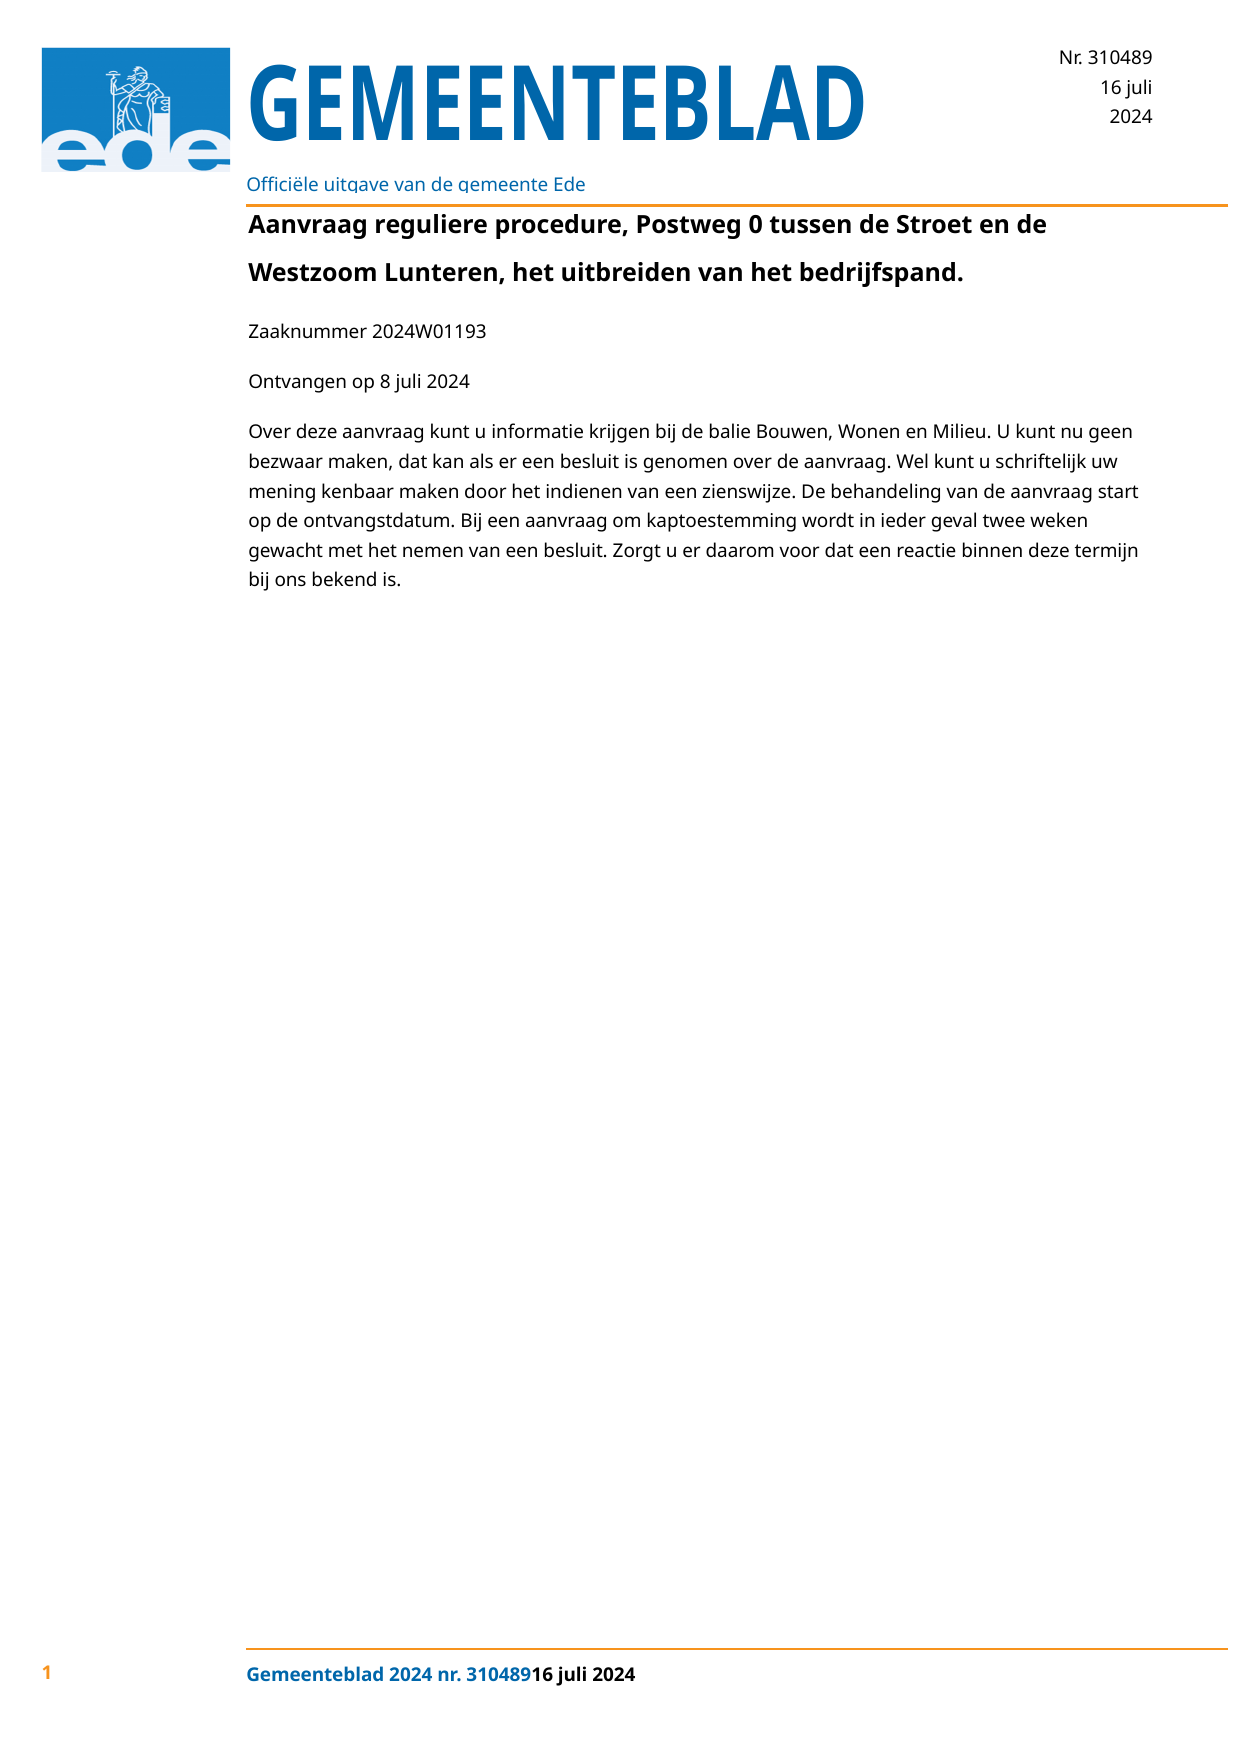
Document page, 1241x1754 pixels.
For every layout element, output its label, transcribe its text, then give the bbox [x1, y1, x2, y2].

picture [41, 47, 231, 172]
text Over deze aanvraag kunt u informatie krijgen bij de balie Bouwen, Wonen en Milieu. U kunt nu geen bezwaar maken, dat kan als er een besluit is genomen over de aanvraag. Wel kunt u schriftelijk uw mening kenbaar maken door het indienen van een zienswijze. De behandeling van de aanvraag start op de ontvangstdatum. Bij een aanvraag om kaptoestemming wordt in ieder geval twee weken gewacht met het nemen van een besluit. Zorgt u er daarom voor dat een reactie binnen deze termijn bij ons bekend is. [248, 419, 1152, 592]
text Zaaknummer 2024W01193 [248, 318, 1152, 344]
text Ontvangen op 8 juli 2024 [248, 368, 1152, 394]
text Aanvraag reguliere procedure, Postweg 0 tussen de Stroet en de Westzoom Lunteren, het uitbreiden van het bedrijfspand. [248, 207, 1152, 288]
